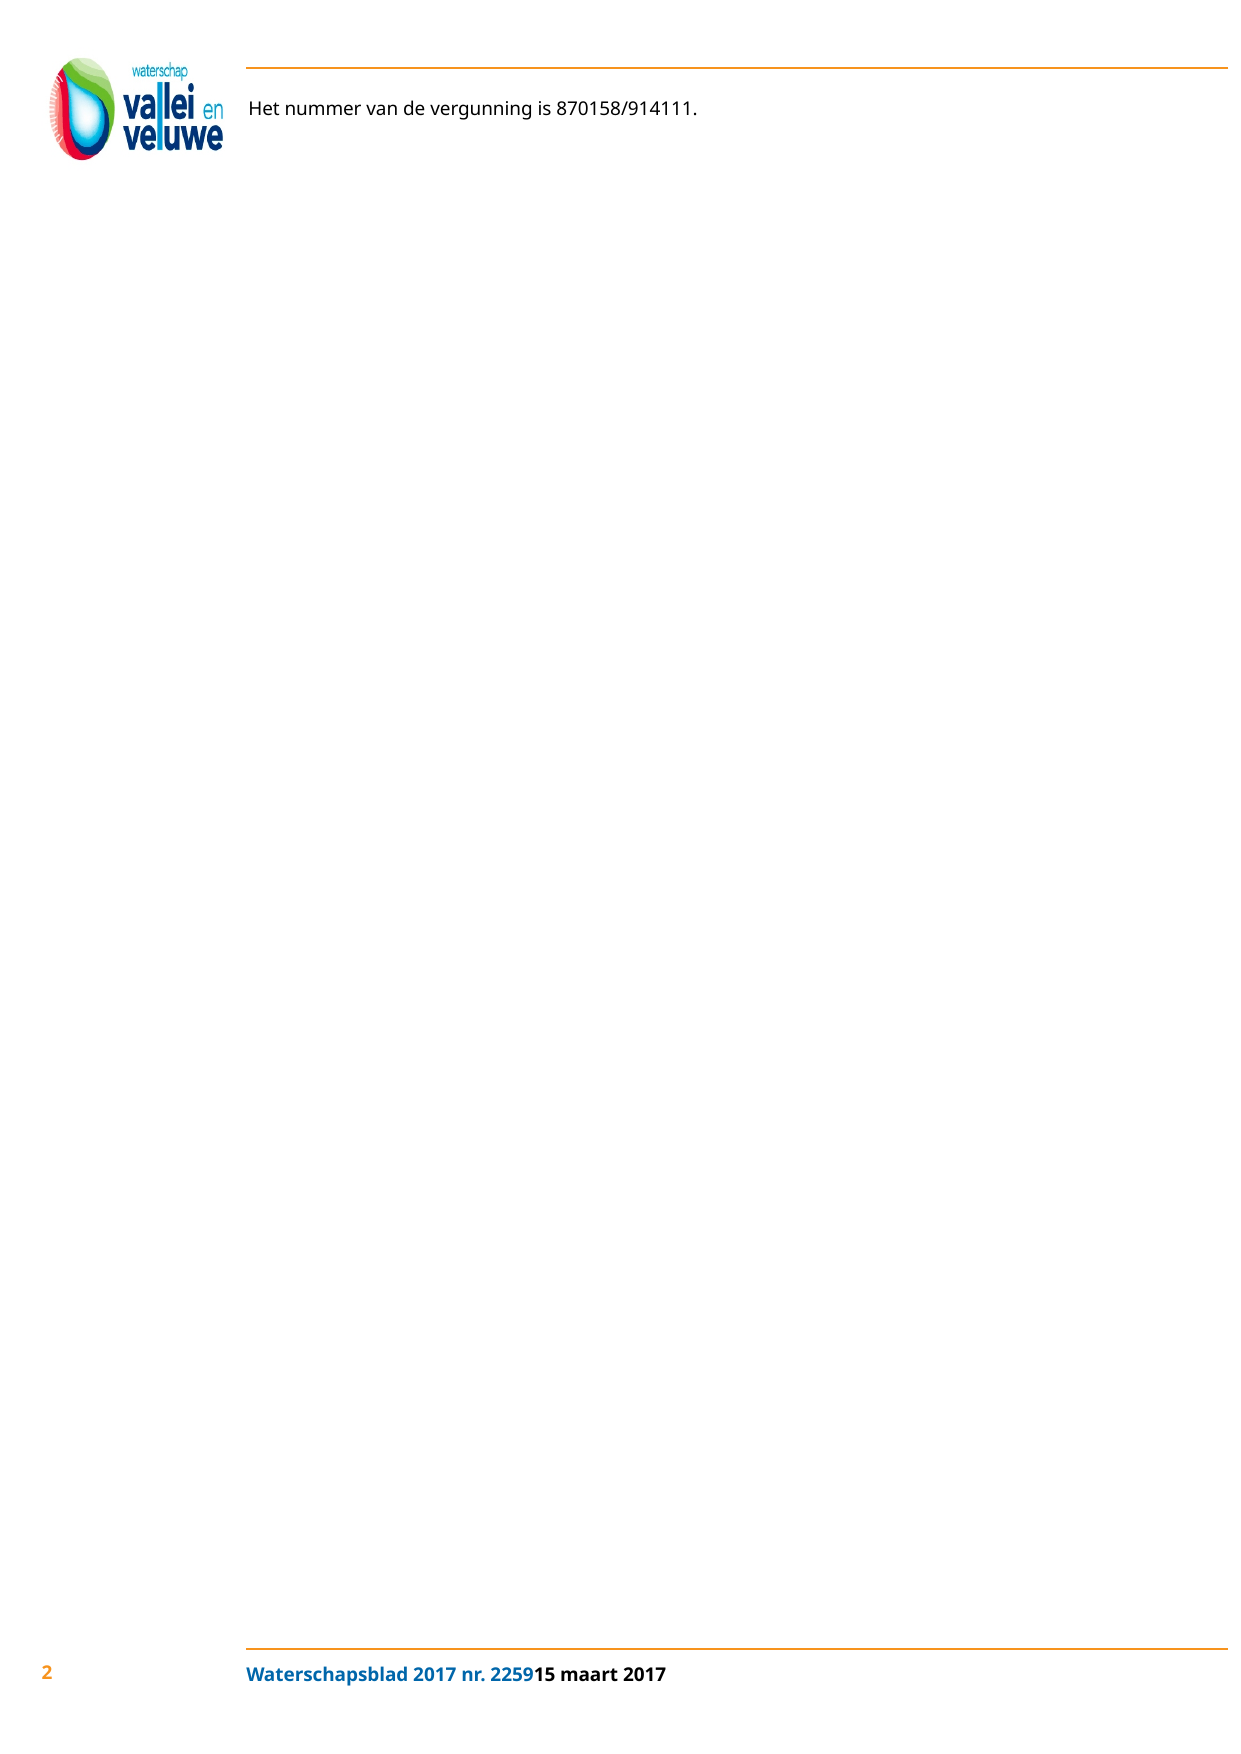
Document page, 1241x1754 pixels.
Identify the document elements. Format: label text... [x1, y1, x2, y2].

text Het nummer van de vergunning is 870158/914111. [248, 95, 1152, 121]
picture [41, 47, 231, 172]
